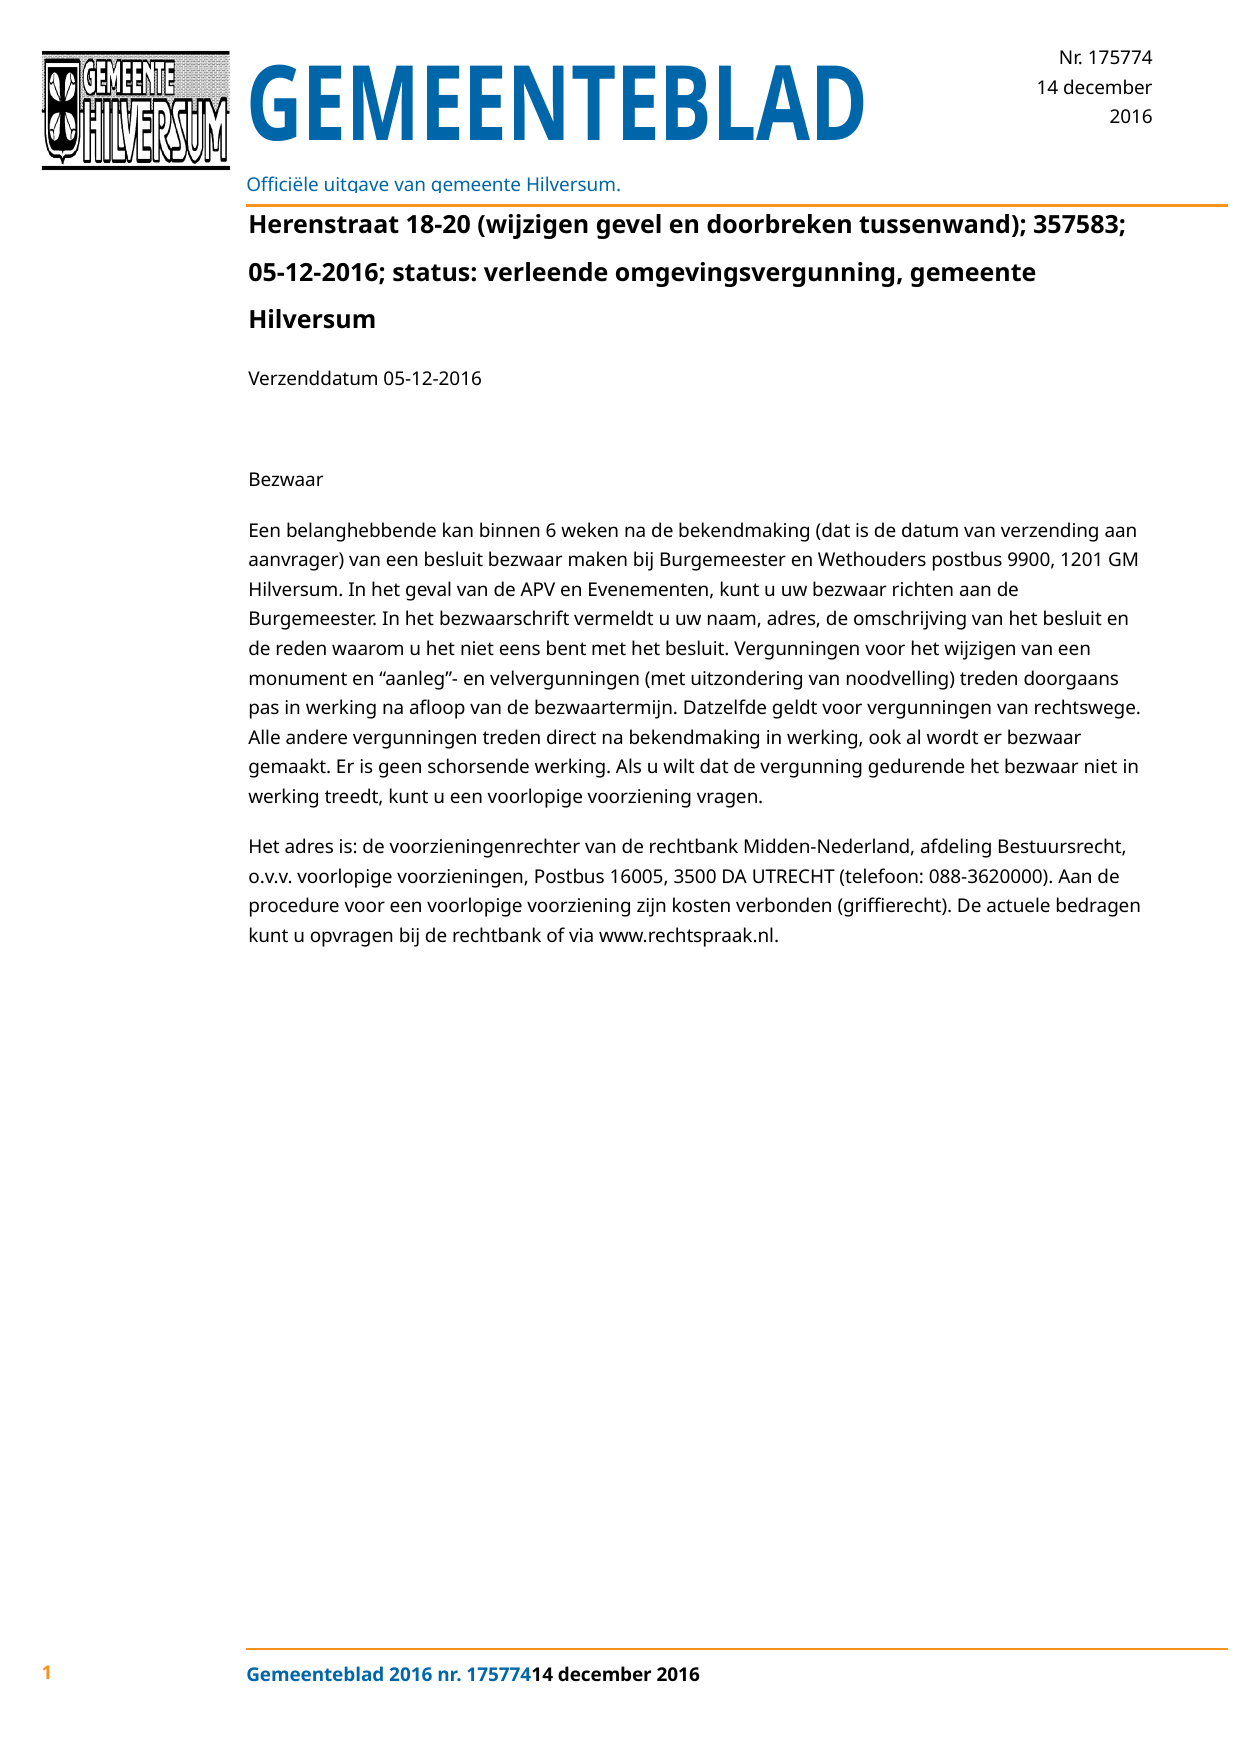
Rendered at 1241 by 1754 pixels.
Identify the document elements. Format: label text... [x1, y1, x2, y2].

text Verzenddatum 05-12-2016 [248, 366, 1152, 391]
text Het adres is: de voorzieningenrechter van de rechtbank Midden-Nederland, afdeling Bestuursrecht, o.v.v. voorlopige voorzieningen, Postbus 16005, 3500 DA UTRECHT (telefoon: 088-3620000). Aan de procedure voor een voorlopige voorziening zijn kosten verbonden (griffierecht). De actuele bedragen kunt u opvragen bij de rechtbank of via www.rechtspraak.nl. [248, 833, 1152, 948]
picture [41, 47, 231, 172]
text Herenstraat 18-20 (wijzigen gevel en doorbreken tussenwand); 357583; 05-12-2016; status: verleende omgevingsvergunning, gemeente Hilversum [248, 207, 1152, 336]
text Bezwaar [248, 466, 1152, 492]
text Een belanghebbende kan binnen 6 weken na de bekendmaking (dat is de datum van verzending aan aanvrager) van een besluit bezwaar maken bij Burgemeester en Wethouders postbus 9900, 1201 GM Hilversum. In het geval van de APV en Evenementen, kunt u uw bezwaar richten aan de Burgemeester. In het bezwaarschrift vermeldt u uw naam, adres, de omschrijving van het besluit en de reden waarom u het niet eens bent met het besluit. Vergunningen voor het wijzigen van een monument en “aanleg”- en velvergunningen (met uitzondering van noodvelling) treden doorgaans pas in werking na afloop van de bezwaartermijn. Datzelfde geldt voor vergunningen van rechtswege. Alle andere vergunningen treden direct na bekendmaking in werking, ook al wordt er bezwaar gemaakt. Er is geen schorsende werking. Als u wilt dat de vergunning gedurende het bezwaar niet in werking treedt, kunt u een voorlopige voorziening vragen. [248, 517, 1152, 809]
